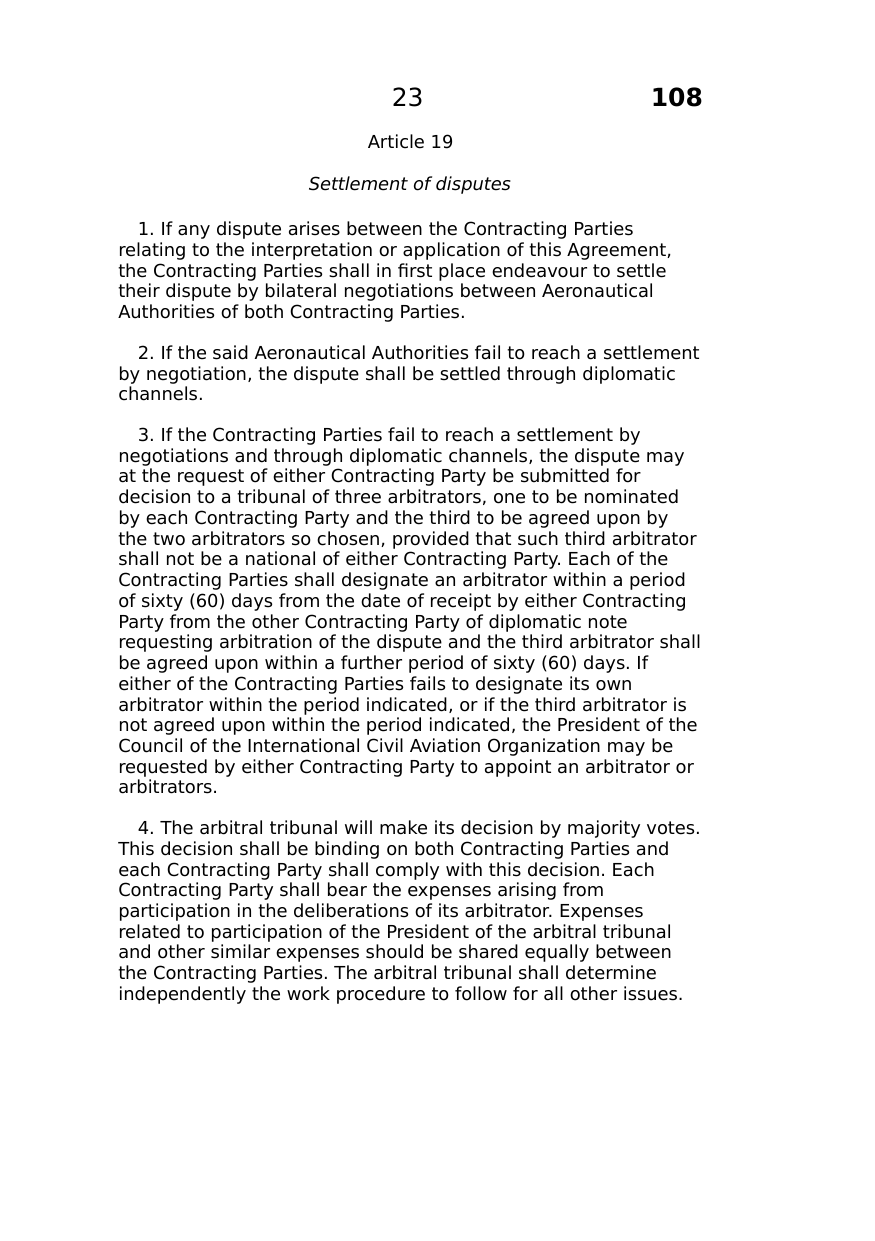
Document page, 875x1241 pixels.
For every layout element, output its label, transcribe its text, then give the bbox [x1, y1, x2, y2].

text 4. The arbitral tribunal will make its decision by majority votes. This decision shall be binding on both Contracting Parties and each Contracting Party shall comply with this decision. Each Contracting Party shall bear the expenses arising from participation in the deliberations of its arbitrator. Expenses related to participation of the President of the arbitral tribunal and other similar expenses should be shared equally between the Contracting Parties. The arbitral tribunal shall determine independently the work procedure to follow for all other issues. [118, 818, 703, 1004]
subtitle Article 19 Settlement of disputes [118, 132, 703, 194]
text 3. If the Contracting Parties fail to reach a settlement by negotiations and through diplomatic channels, the dispute may at the request of either Contracting Party be submitted for decision to a tribunal of three arbitrators, one to be nominated by each Contracting Party and the third to be agreed upon by the two arbitrators so chosen, provided that such third arbitrator shall not be a national of either Contracting Party. Each of the Contracting Parties shall designate an arbitrator within a period of sixty (60) days from the date of receipt by either Contracting Party from the other Contracting Party of diplomatic note requesting arbitration of the dispute and the third arbitrator shall be agreed upon within a further period of sixty (60) days. If either of the Contracting Parties fails to designate its own arbitrator within the period indicated, or if the third arbitrator is not agreed upon within the period indicated, the President of the Council of the International Civil Aviation Organization may be requested by either Contracting Party to appoint an arbitrator or arbitrators. [118, 425, 703, 798]
text 1. If any dispute arises between the Contracting Parties relating to the interpretation or application of this Agreement, the Contracting Parties shall in first place endeavour to settle their dispute by bilateral negotiations between Aeronautical Authorities of both Contracting Parties. [118, 219, 703, 323]
text 2. If the said Aeronautical Authorities fail to reach a settlement by negotiation, the dispute shall be settled through diplomatic channels. [118, 343, 703, 405]
